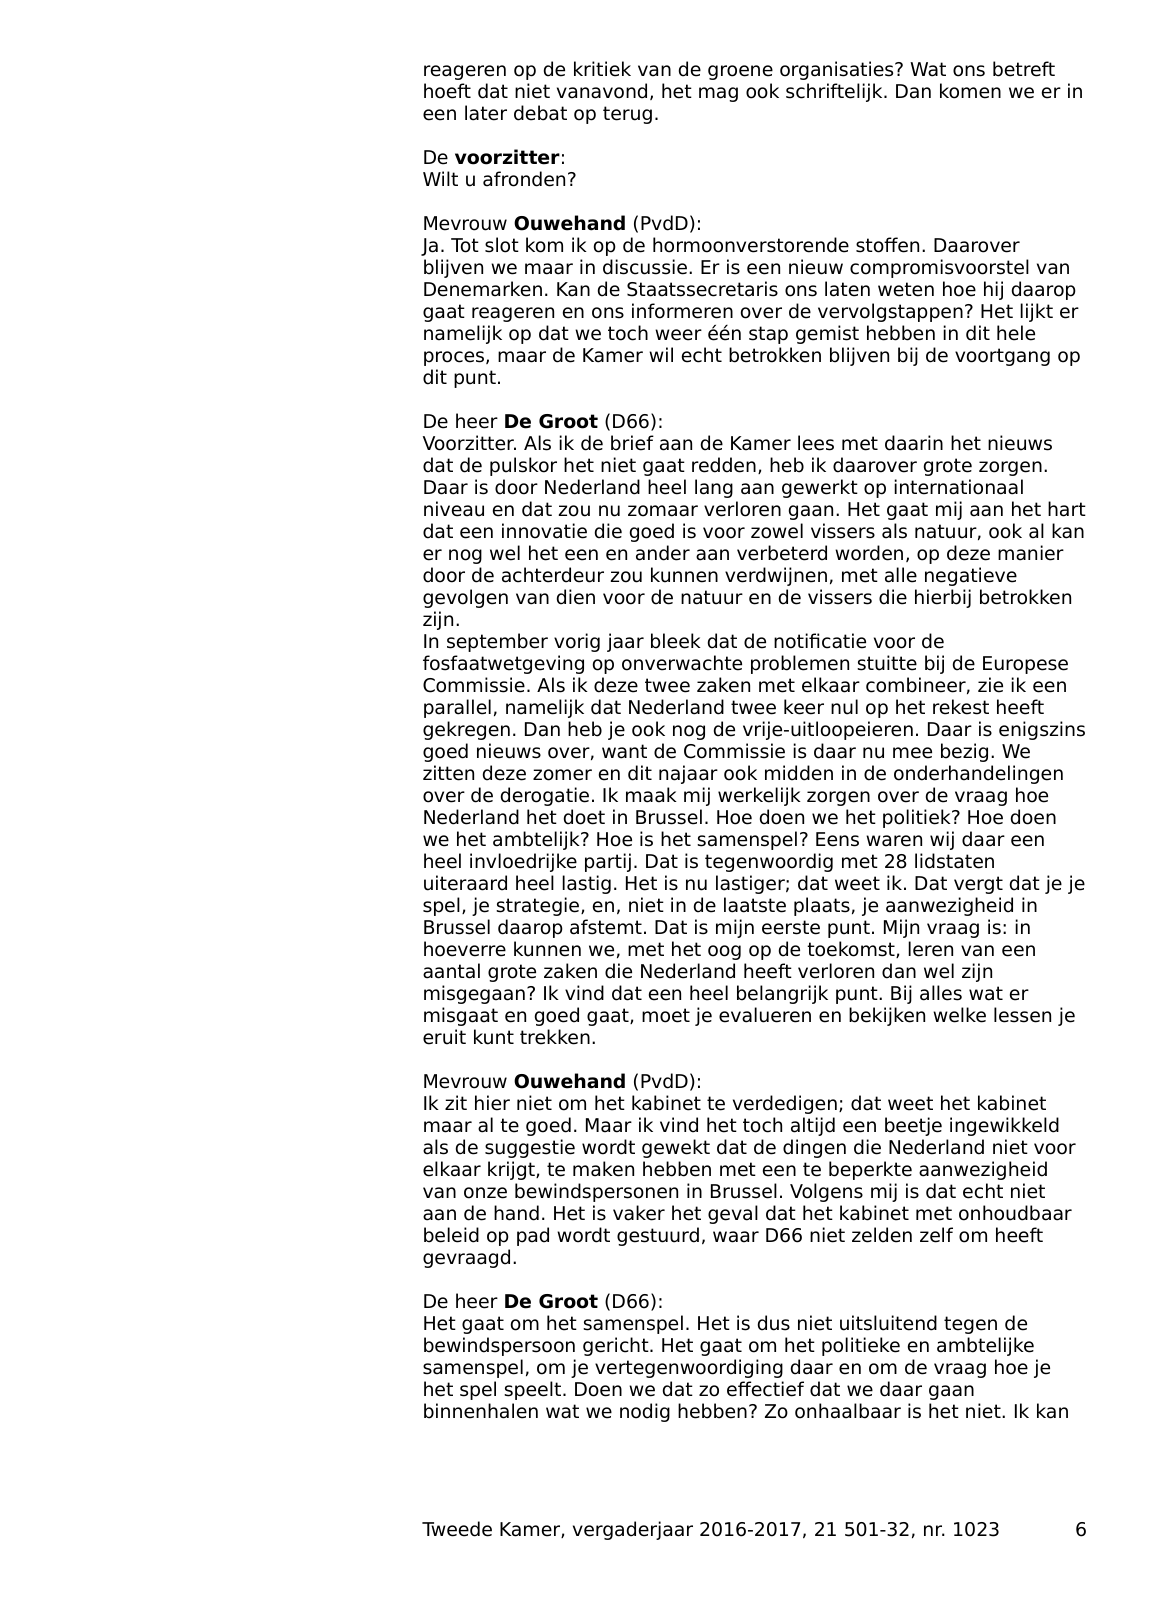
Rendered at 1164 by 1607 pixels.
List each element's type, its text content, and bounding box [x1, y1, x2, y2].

text Ja. Tot slot kom ik op de hormoonverstorende stoffen. Daarover blijven we maar in discussie. Er is een nieuw compromisvoorstel van Denemarken. Kan de Staatssecretaris ons laten weten hoe hij daarop gaat reageren en ons informeren over de vervolgstappen? Het lijkt er namelijk op dat we toch weer één stap gemist hebben in dit hele proces, maar de Kamer wil echt betrokken blijven bij de voortgang op dit punt. [422, 235, 1087, 389]
text Mevrouw Ouwehand (PvdD): [422, 213, 1087, 235]
text De heer De Groot (D66): [422, 411, 1087, 433]
text reageren op de kritiek van de groene organisaties? Wat ons betreft hoeft dat niet vanavond, het mag ook schriftelijk. Dan komen we er in een later debat op terug. [422, 59, 1087, 125]
text Het gaat om het samenspel. Het is dus niet uitsluitend tegen de bewindspersoon gericht. Het gaat om het politieke en ambtelijke samenspel, om je vertegenwoordiging daar en om de vraag hoe je het spel speelt. Doen we dat zo effectief dat we daar gaan binnenhalen wat we nodig hebben? Zo onhaalbaar is het niet. Ik kan [422, 1313, 1087, 1423]
text Mevrouw Ouwehand (PvdD): [422, 1071, 1087, 1093]
text Ik zit hier niet om het kabinet te verdedigen; dat weet het kabinet maar al te goed. Maar ik vind het toch altijd een beetje ingewikkeld als de suggestie wordt gewekt dat de dingen die Nederland niet voor elkaar krijgt, te maken hebben met een te beperkte aanwezigheid van onze bewindspersonen in Brussel. Volgens mij is dat echt niet aan de hand. Het is vaker het geval dat het kabinet met onhoudbaar beleid op pad wordt gestuurd, waar D66 niet zelden zelf om heeft gevraagd. [422, 1093, 1087, 1269]
text In september vorig jaar bleek dat de notificatie voor de fosfaatwetgeving op onverwachte problemen stuitte bij de Europese Commissie. Als ik deze twee zaken met elkaar combineer, zie ik een parallel, namelijk dat Nederland twee keer nul op het rekest heeft gekregen. Dan heb je ook nog de vrije-uitloopeieren. Daar is enigszins goed nieuws over, want de Commissie is daar nu mee bezig. We zitten deze zomer en dit najaar ook midden in de onderhandelingen over de derogatie. Ik maak mij werkelijk zorgen over de vraag hoe Nederland het doet in Brussel. Hoe doen we het politiek? Hoe doen we het ambtelijk? Hoe is het samenspel? Eens waren wij daar een heel invloedrijke partij. Dat is tegenwoordig met 28 lidstaten uiteraard heel lastig. Het is nu lastiger; dat weet ik. Dat vergt dat je je spel, je strategie, en, niet in de laatste plaats, je aanwezigheid in Brussel daarop afstemt. Dat is mijn eerste punt. Mijn vraag is: in hoeverre kunnen we, met het oog op de toekomst, leren van een aantal grote zaken die Nederland heeft verloren dan wel zijn misgegaan? Ik vind dat een heel belangrijk punt. Bij alles wat er misgaat en goed gaat, moet je evalueren en bekijken welke lessen je eruit kunt trekken. [422, 631, 1087, 1049]
text Wilt u afronden? [422, 169, 1087, 191]
text Voorzitter. Als ik de brief aan de Kamer lees met daarin het nieuws dat de pulskor het niet gaat redden, heb ik daarover grote zorgen. Daar is door Nederland heel lang aan gewerkt op internationaal niveau en dat zou nu zomaar verloren gaan. Het gaat mij aan het hart dat een innovatie die goed is voor zowel vissers als natuur, ook al kan er nog wel het een en ander aan verbeterd worden, op deze manier door de achterdeur zou kunnen verdwijnen, met alle negatieve gevolgen van dien voor de natuur en de vissers die hierbij betrokken zijn. [422, 433, 1087, 631]
text De voorzitter: [422, 147, 1087, 169]
text De heer De Groot (D66): [422, 1291, 1087, 1313]
